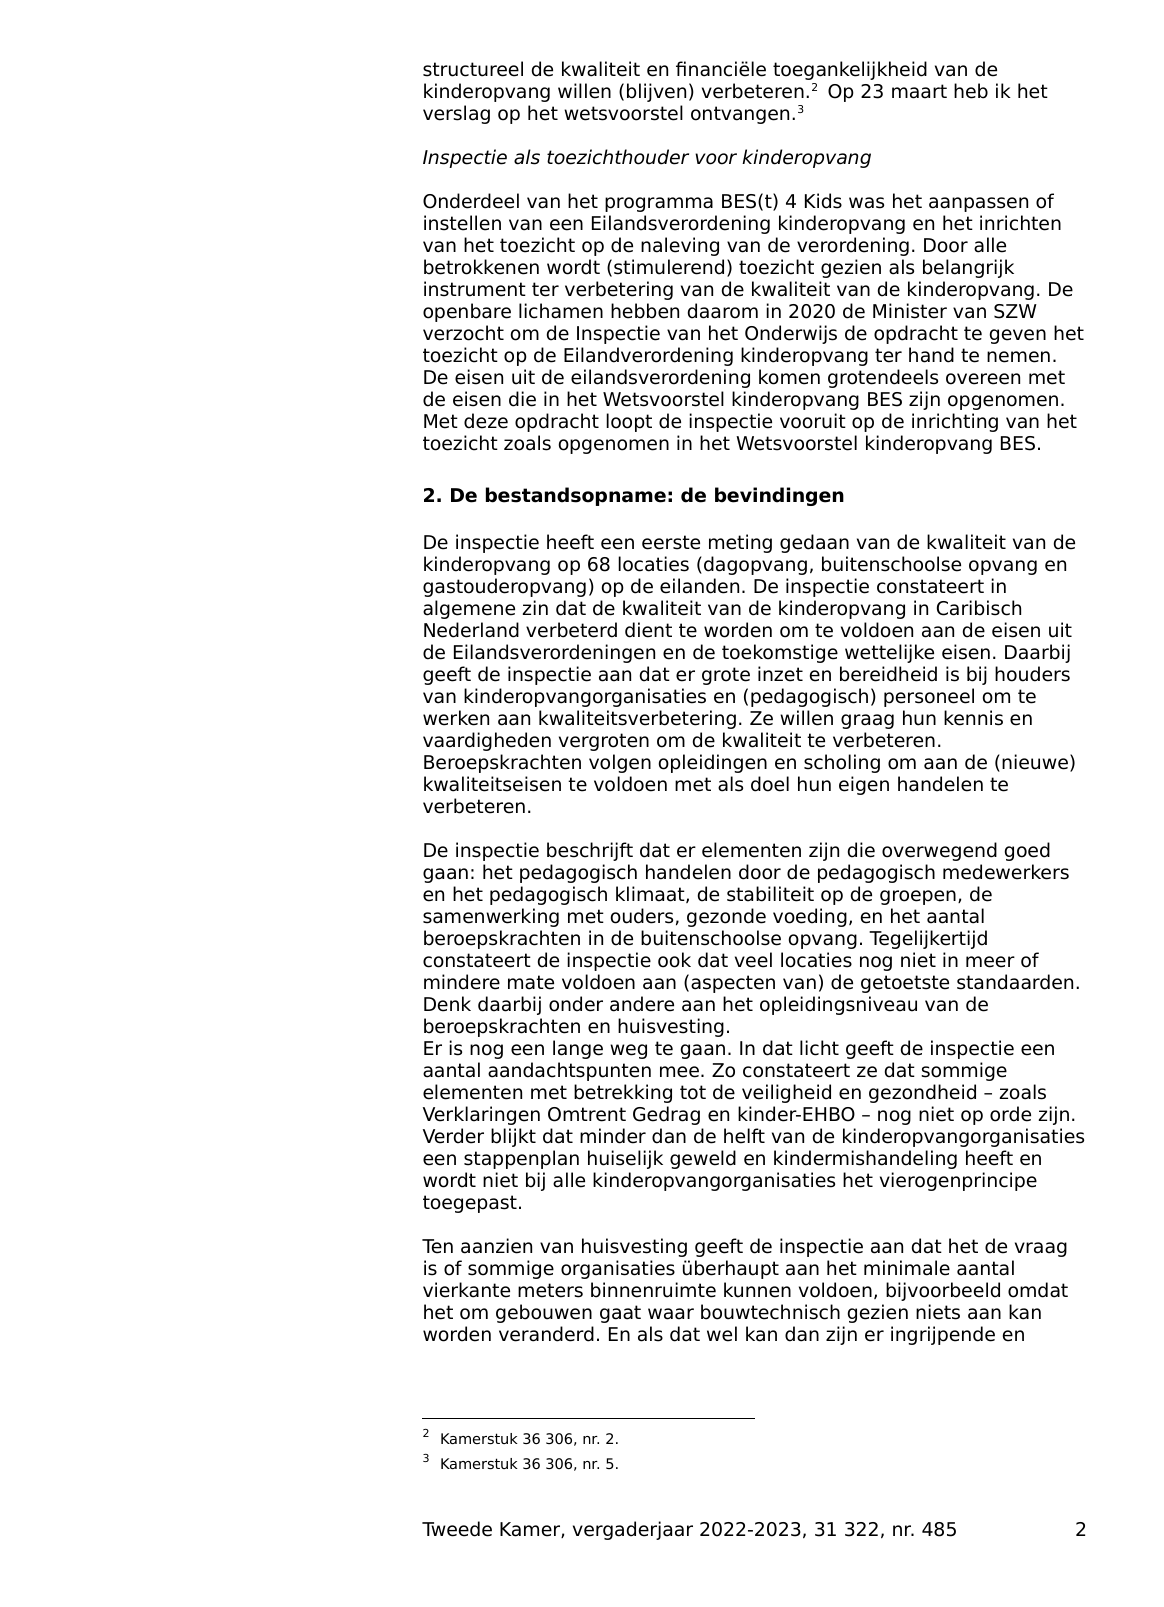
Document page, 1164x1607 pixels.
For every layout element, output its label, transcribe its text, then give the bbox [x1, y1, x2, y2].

text structureel de kwaliteit en financiële toegankelijkheid van de kinderopvang willen (blijven) verbeteren. Op 23 maart heb ik het verslag op het wetsvoorstel ontvangen. [422, 59, 1087, 125]
subtitle 2. De bestandsopname: de bevindingen [422, 485, 1087, 507]
subtitle Inspectie als toezichthouder voor kinderopvang [422, 147, 1087, 169]
text De inspectie beschrijft dat er elementen zijn die overwegend goed gaan: het pedagogisch handelen door de pedagogisch medewerkers en het pedagogisch klimaat, de stabiliteit op de groepen, de samenwerking met ouders, gezonde voeding, en het aantal beroepskrachten in de buitenschoolse opvang. Tegelijkertijd constateert de inspectie ook dat veel locaties nog niet in meer of mindere mate voldoen aan (aspecten van) de getoetste standaarden. Denk daarbij onder andere aan het opleidingsniveau van de beroepskrachten en huisvesting. [422, 840, 1087, 1038]
text Ten aanzien van huisvesting geeft de inspectie aan dat het de vraag is of sommige organisaties überhaupt aan het minimale aantal vierkante meters binnenruimte kunnen voldoen, bijvoorbeeld omdat het om gebouwen gaat waar bouwtechnisch gezien niets aan kan worden veranderd. En als dat wel kan dan zijn er ingrijpende en [422, 1236, 1087, 1346]
text Onderdeel van het programma BES(t) 4 Kids was het aanpassen of instellen van een Eilandsverordening kinderopvang en het inrichten van het toezicht op de naleving van de verordening. Door alle betrokkenen wordt (stimulerend) toezicht gezien als belangrijk instrument ter verbetering van de kwaliteit van de kinderopvang. De openbare lichamen hebben daarom in 2020 de Minister van SZW verzocht om de Inspectie van het Onderwijs de opdracht te geven het toezicht op de Eilandverordening kinderopvang ter hand te nemen. De eisen uit de eilandsverordening komen grotendeels overeen met de eisen die in het Wetsvoorstel kinderopvang BES zijn opgenomen. Met deze opdracht loopt de inspectie vooruit op de inrichting van het toezicht zoals opgenomen in het Wetsvoorstel kinderopvang BES. [422, 191, 1087, 455]
text Kamerstuk 36 306, nr. 2. [422, 1427, 1087, 1449]
text De inspectie heeft een eerste meting gedaan van de kwaliteit van de kinderopvang op 68 locaties (dagopvang, buitenschoolse opvang en gastouderopvang) op de eilanden. De inspectie constateert in algemene zin dat de kwaliteit van de kinderopvang in Caribisch Nederland verbeterd dient te worden om te voldoen aan de eisen uit de Eilandsverordeningen en de toekomstige wettelijke eisen. Daarbij geeft de inspectie aan dat er grote inzet en bereidheid is bij houders van kinderopvangorganisaties en (pedagogisch) personeel om te werken aan kwaliteitsverbetering. Ze willen graag hun kennis en vaardigheden vergroten om de kwaliteit te verbeteren. Beroepskrachten volgen opleidingen en scholing om aan de (nieuwe) kwaliteitseisen te voldoen met als doel hun eigen handelen te verbeteren. [422, 532, 1087, 818]
text Er is nog een lange weg te gaan. In dat licht geeft de inspectie een aantal aandachtspunten mee. Zo constateert ze dat sommige elementen met betrekking tot de veiligheid en gezondheid – zoals Verklaringen Omtrent Gedrag en kinder-EHBO – nog niet op orde zijn. Verder blijkt dat minder dan de helft van de kinderopvangorganisaties een stappenplan huiselijk geweld en kindermishandeling heeft en wordt niet bij alle kinderopvangorganisaties het vierogenprincipe toegepast. [422, 1038, 1087, 1214]
text Kamerstuk 36 306, nr. 5. [422, 1452, 1087, 1474]
